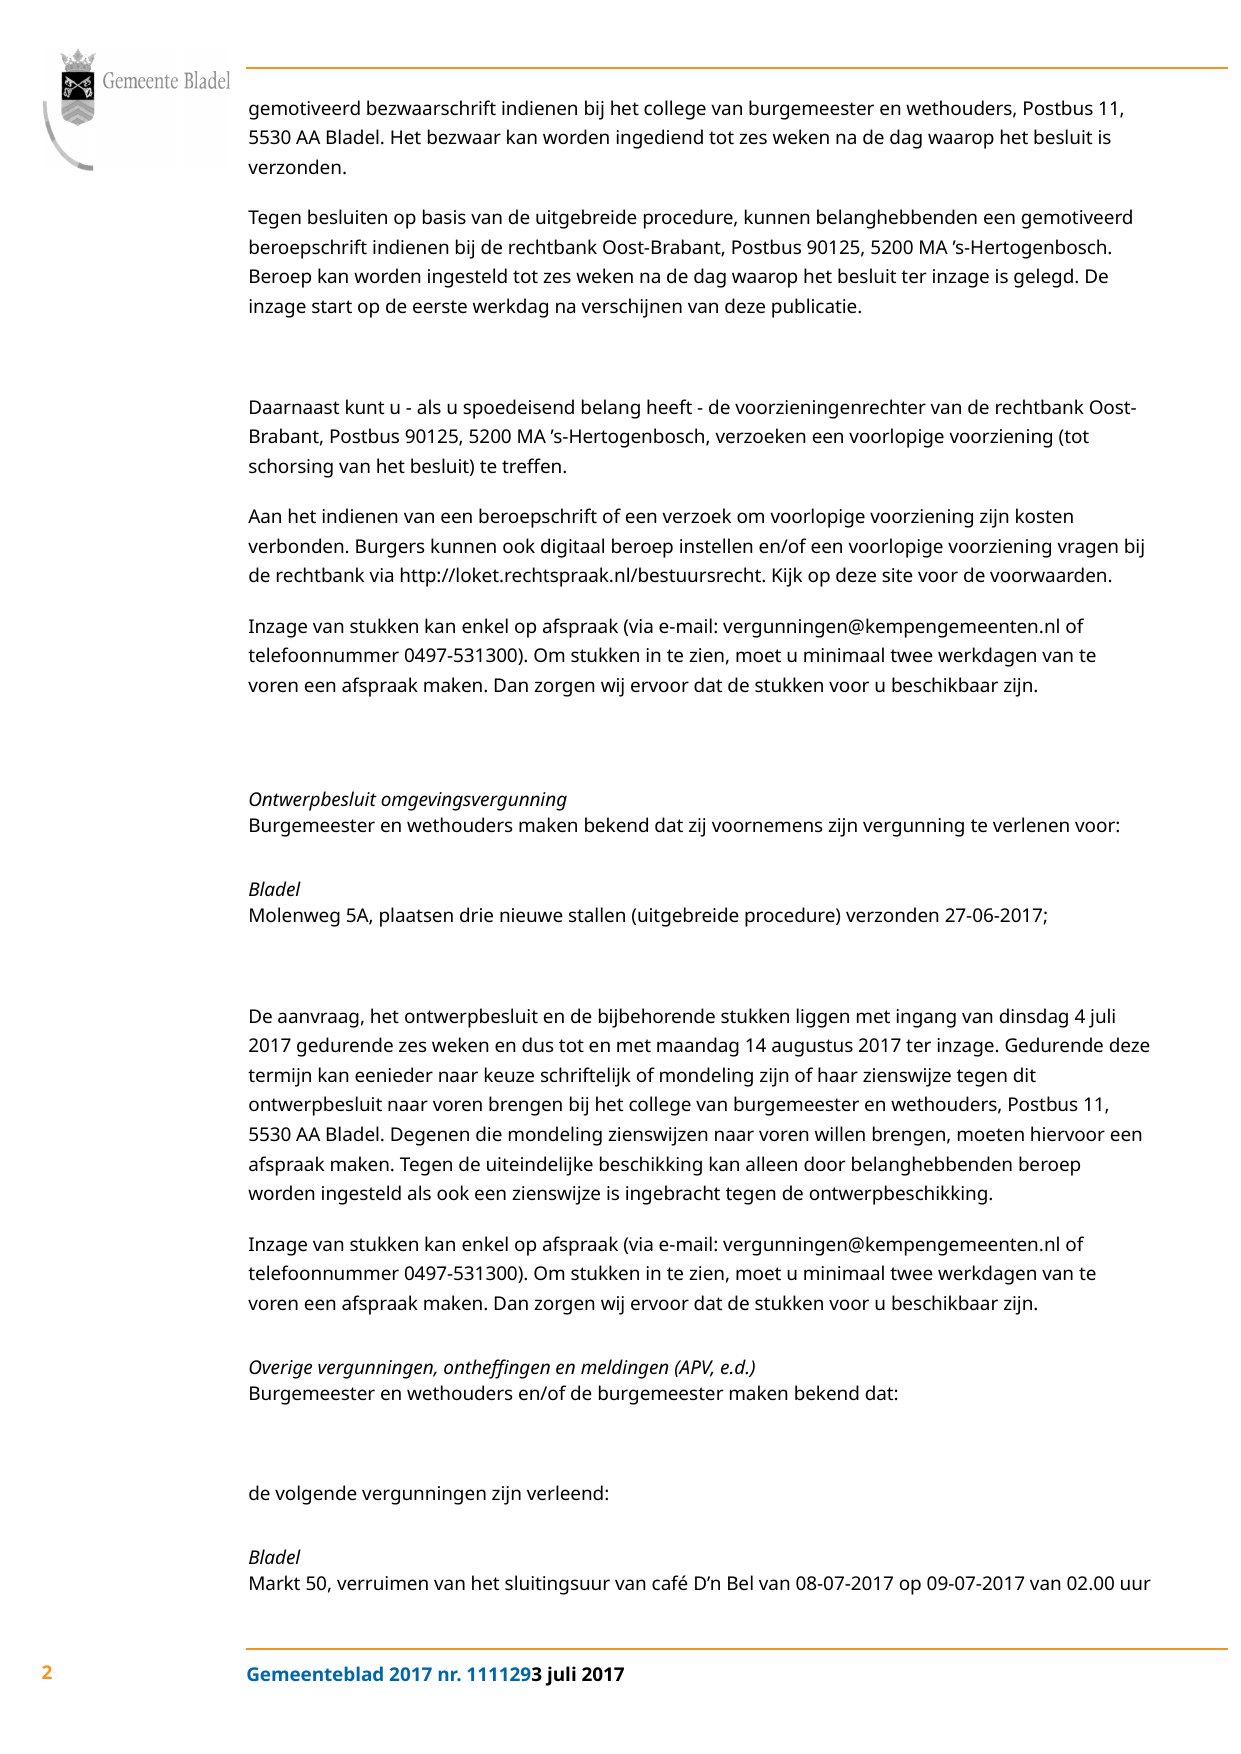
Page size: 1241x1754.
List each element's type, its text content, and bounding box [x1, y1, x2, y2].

text Molenweg 5A, plaatsen drie nieuwe stallen (uitgebreide procedure) verzonden 27-06-2017; [248, 902, 1152, 928]
text Bladel [248, 876, 1152, 902]
text Inzage van stukken kan enkel op afspraak (via e-mail: vergunningen@kempengemeenten.nl of telefoonnummer 0497-531300). Om stukken in te zien, moet u minimaal twee werkdagen van te voren een afspraak maken. Dan zorgen wij ervoor dat de stukken voor u beschikbaar zijn. [248, 613, 1152, 698]
text Tegen besluiten op basis van de uitgebreide procedure, kunnen belanghebbenden een gemotiveerd beroepschrift indienen bij de rechtbank Oost-Brabant, Postbus 90125, 5200 MA ’s-Hertogenbosch. Beroep kan worden ingesteld tot zes weken na de dag waarop het besluit ter inzage is gelegd. De inzage start op de eerste werkdag na verschijnen van deze publicatie. [248, 204, 1152, 319]
text Bladel [248, 1544, 1152, 1570]
text Markt 50, verruimen van het sluitingsuur van café D’n Bel van 08-07-2017 op 09-07-2017 van 02.00 uur [248, 1570, 1152, 1596]
text Inzage van stukken kan enkel op afspraak (via e-mail: vergunningen@kempengemeenten.nl of telefoonnummer 0497-531300). Om stukken in te zien, moet u minimaal twee werkdagen van te voren een afspraak maken. Dan zorgen wij ervoor dat de stukken voor u beschikbaar zijn. [248, 1231, 1152, 1316]
text Aan het indienen van een beroepschrift of een verzoek om voorlopige voorziening zijn kosten verbonden. Burgers kunnen ook digitaal beroep instellen en/of een voorlopige voorziening vragen bij de rechtbank via http://loket.rechtspraak.nl/bestuursrecht. Kijk op deze site voor de voorwaarden. [248, 503, 1152, 588]
text Ontwerpbesluit omgevingsvergunning [248, 787, 1152, 812]
picture [41, 47, 231, 172]
text de volgende vergunningen zijn verleend: [248, 1481, 1152, 1506]
text Burgemeester en wethouders en/of de burgemeester maken bekend dat: [248, 1380, 1152, 1405]
text De aanvraag, het ontwerpbesluit en de bijbehorende stukken liggen met ingang van dinsdag 4 juli 2017 gedurende zes weken en dus tot en met maandag 14 augustus 2017 ter inzage. Gedurende deze termijn kan eenieder naar keuze schriftelijk of mondeling zijn of haar zienswijze tegen dit ontwerpbesluit naar voren brengen bij het college van burgemeester en wethouders, Postbus 11, 5530 AA Bladel. Degenen die mondeling zienswijzen naar voren willen brengen, moeten hiervoor een afspraak maken. Tegen de uiteindelijke beschikking kan alleen door belanghebbenden beroep worden ingesteld als ook een zienswijze is ingebracht tegen de ontwerpbeschikking. [248, 1003, 1152, 1206]
text Daarnaast kunt u - als u spoedeisend belang heeft - de voorzieningenrechter van de rechtbank Oost-Brabant, Postbus 90125, 5200 MA ’s-Hertogenbosch, verzoeken een voorlopige voorziening (tot schorsing van het besluit) te treffen. [248, 394, 1152, 479]
text gemotiveerd bezwaarschrift indienen bij het college van burgemeester en wethouders, Postbus 11, 5530 AA Bladel. Het bezwaar kan worden ingediend tot zes weken na de dag waarop het besluit is verzonden. [248, 95, 1152, 180]
text Burgemeester en wethouders maken bekend dat zij voornemens zijn vergunning te verlenen voor: [248, 812, 1152, 838]
text Overige vergunningen, ontheffingen en meldingen (APV, e.d.) [248, 1354, 1152, 1380]
